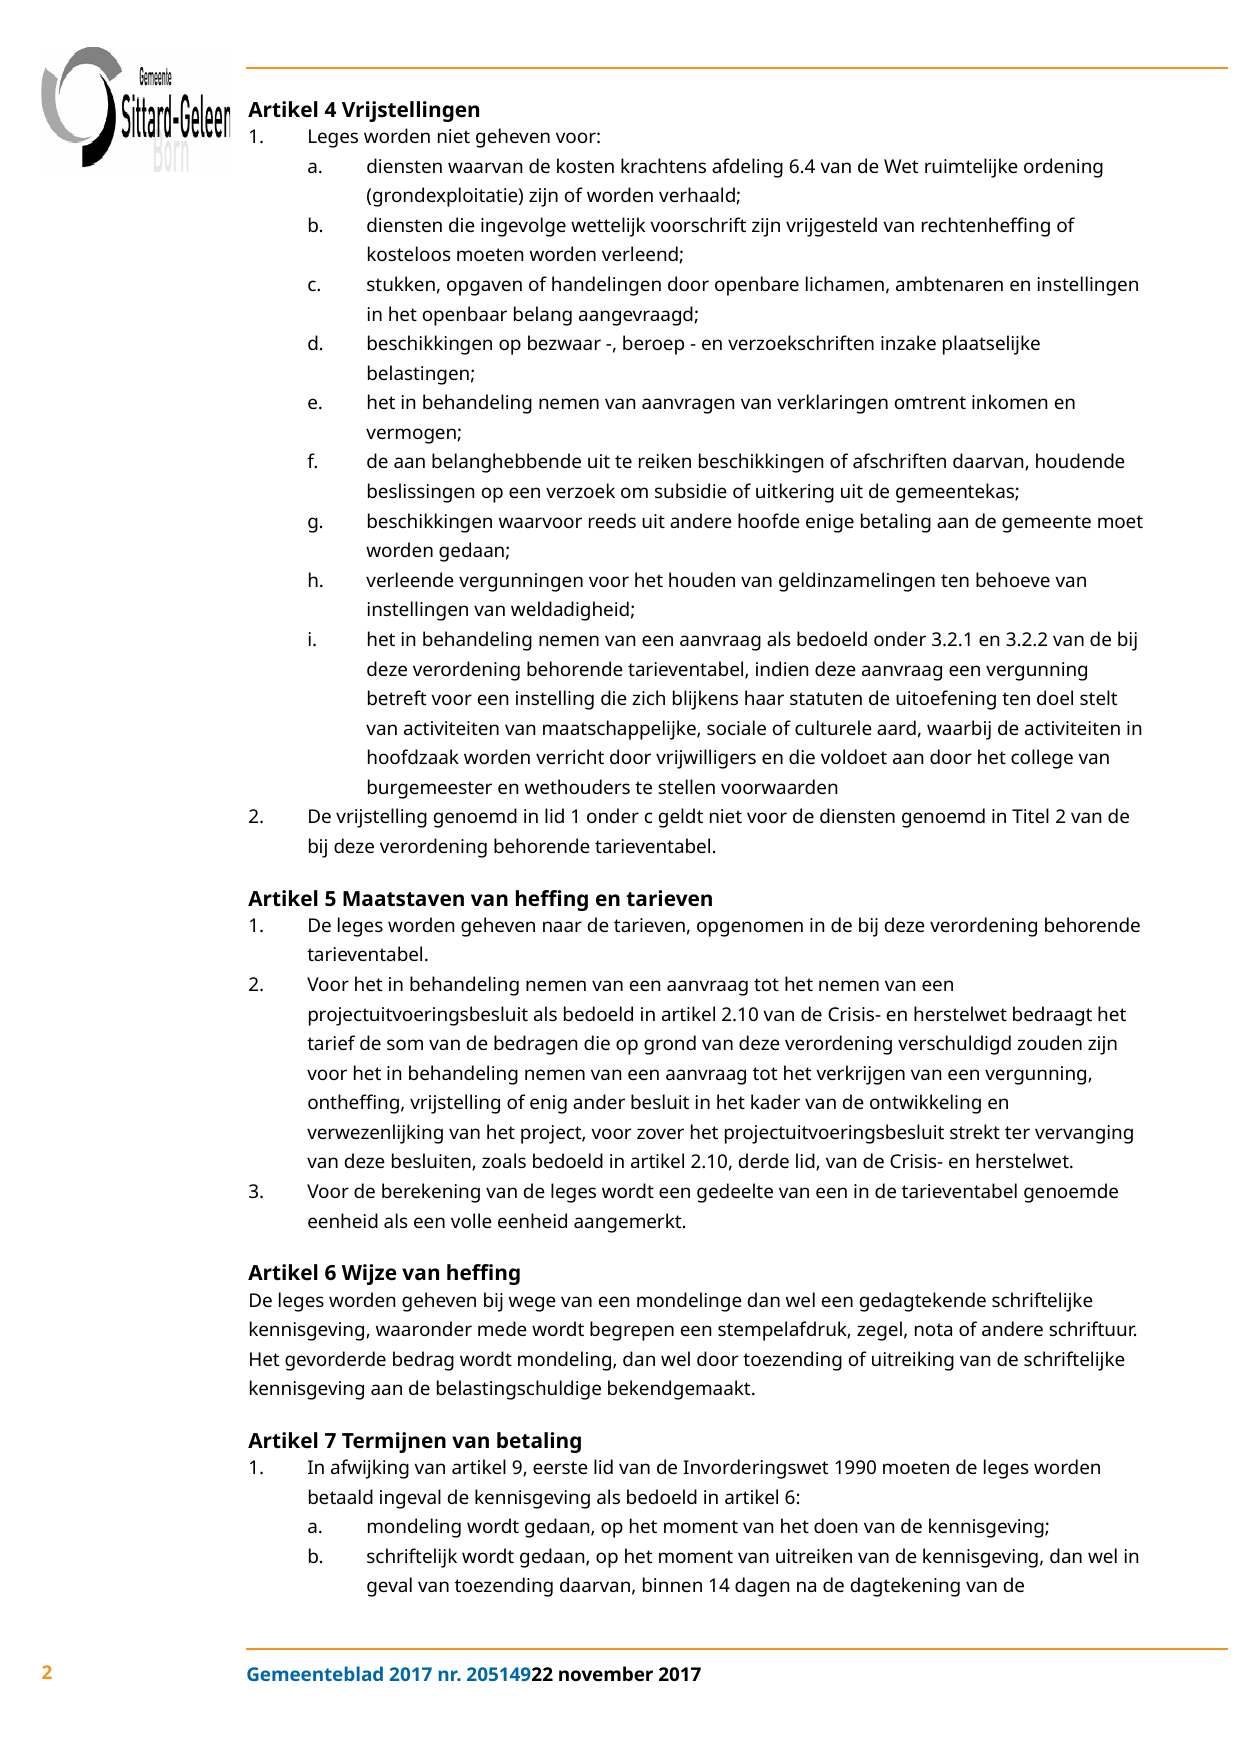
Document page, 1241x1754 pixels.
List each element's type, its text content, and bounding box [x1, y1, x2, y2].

text Artikel 7 Termijnen van betaling [248, 1426, 1152, 1454]
list Voor de berekening van de leges wordt een gedeelte van een in de tarieventabel genoemde eenheid als een volle eenheid aangemerkt. [248, 1178, 1152, 1234]
list Leges worden niet geheven voor: [248, 123, 1152, 149]
list verleende vergunningen voor het houden van geldinzamelingen ten behoeve van instellingen van weldadigheid; [307, 567, 1152, 622]
picture [41, 47, 231, 172]
list beschikkingen waarvoor reeds uit andere hoofde enige betaling aan de gemeente moet worden gedaan; [307, 508, 1152, 563]
list diensten waarvan de kosten krachtens afdeling 6.4 van de Wet ruimtelijke ordening (grondexploitatie) zijn of worden verhaald; [307, 153, 1152, 208]
list mondeling wordt gedaan, op het moment van het doen van de kennisgeving; [307, 1513, 1152, 1539]
list het in behandeling nemen van aanvragen van verklaringen omtrent inkomen en vermogen; [307, 389, 1152, 445]
text Artikel 5 Maatstaven van heffing en tarieven [248, 884, 1152, 912]
list stukken, opgaven of handelingen door openbare lichamen, ambtenaren en instellingen in het openbaar belang aangevraagd; [307, 271, 1152, 326]
list diensten die ingevolge wettelijk voorschrift zijn vrijgesteld van rechtenheffing of kosteloos moeten worden verleend; [307, 212, 1152, 267]
list De vrijstelling genoemd in lid 1 onder c geldt niet voor de diensten genoemd in Titel 2 van de bij deze verordening behorende tarieventabel. [248, 804, 1152, 859]
list In afwijking van artikel 9, eerste lid van de Invorderingswet 1990 moeten de leges worden betaald ingeval de kennisgeving als bedoeld in artikel 6: [248, 1454, 1152, 1510]
list de aan belanghebbende uit te reiken beschikkingen of afschriften daarvan, houdende beslissingen op een verzoek om subsidie of uitkering uit de gemeentekas; [307, 449, 1152, 504]
list De leges worden geheven naar de tarieven, opgenomen in de bij deze verordening behorende tarieventabel. [248, 912, 1152, 967]
text Artikel 6 Wijze van heffing [248, 1258, 1152, 1287]
list het in behandeling nemen van een aanvraag als bedoeld onder 3.2.1 en 3.2.2 van de bij deze verordening behorende tarieventabel, indien deze aanvraag een vergunning betreft voor een instelling die zich blijkens haar statuten de uitoefening ten doel stelt van activiteiten van maatschappelijke, sociale of culturele aard, waarbij de activiteiten in hoofdzaak worden verricht door vrijwilligers en die voldoet aan door het college van burgemeester en wethouders te stellen voorwaarden [307, 626, 1152, 800]
text Artikel 4 Vrijstellingen [248, 95, 1152, 123]
list schriftelijk wordt gedaan, op het moment van uitreiken van de kennisgeving, dan wel in geval van toezending daarvan, binnen 14 dagen na de dagtekening van de [307, 1543, 1152, 1598]
list beschikkingen op bezwaar -, beroep - en verzoekschriften inzake plaatselijke belastingen; [307, 330, 1152, 386]
list Voor het in behandeling nemen van een aanvraag tot het nemen van een projectuitvoeringsbesluit als bedoeld in artikel 2.10 van de Crisis- en herstelwet bedraagt het tarief de som van de bedragen die op grond van deze verordening verschuldigd zouden zijn voor het in behandeling nemen van een aanvraag tot het verkrijgen van een vergunning, ontheffing, vrijstelling of enig ander besluit in het kader van de ontwikkeling en verwezenlijking van het project, voor zover het projectuitvoeringsbesluit strekt ter vervanging van deze besluiten, zoals bedoeld in artikel 2.10, derde lid, van de Crisis- en herstelwet. [248, 971, 1152, 1174]
text De leges worden geheven bij wege van een mondelinge dan wel een gedagtekende schriftelijke kennisgeving, waaronder mede wordt begrepen een stempelafdruk, zegel, nota of andere schriftuur. Het gevorderde bedrag wordt mondeling, dan wel door toezending of uitreiking van de schriftelijke kennisgeving aan de belastingschuldige bekendgemaakt. [248, 1287, 1152, 1401]
